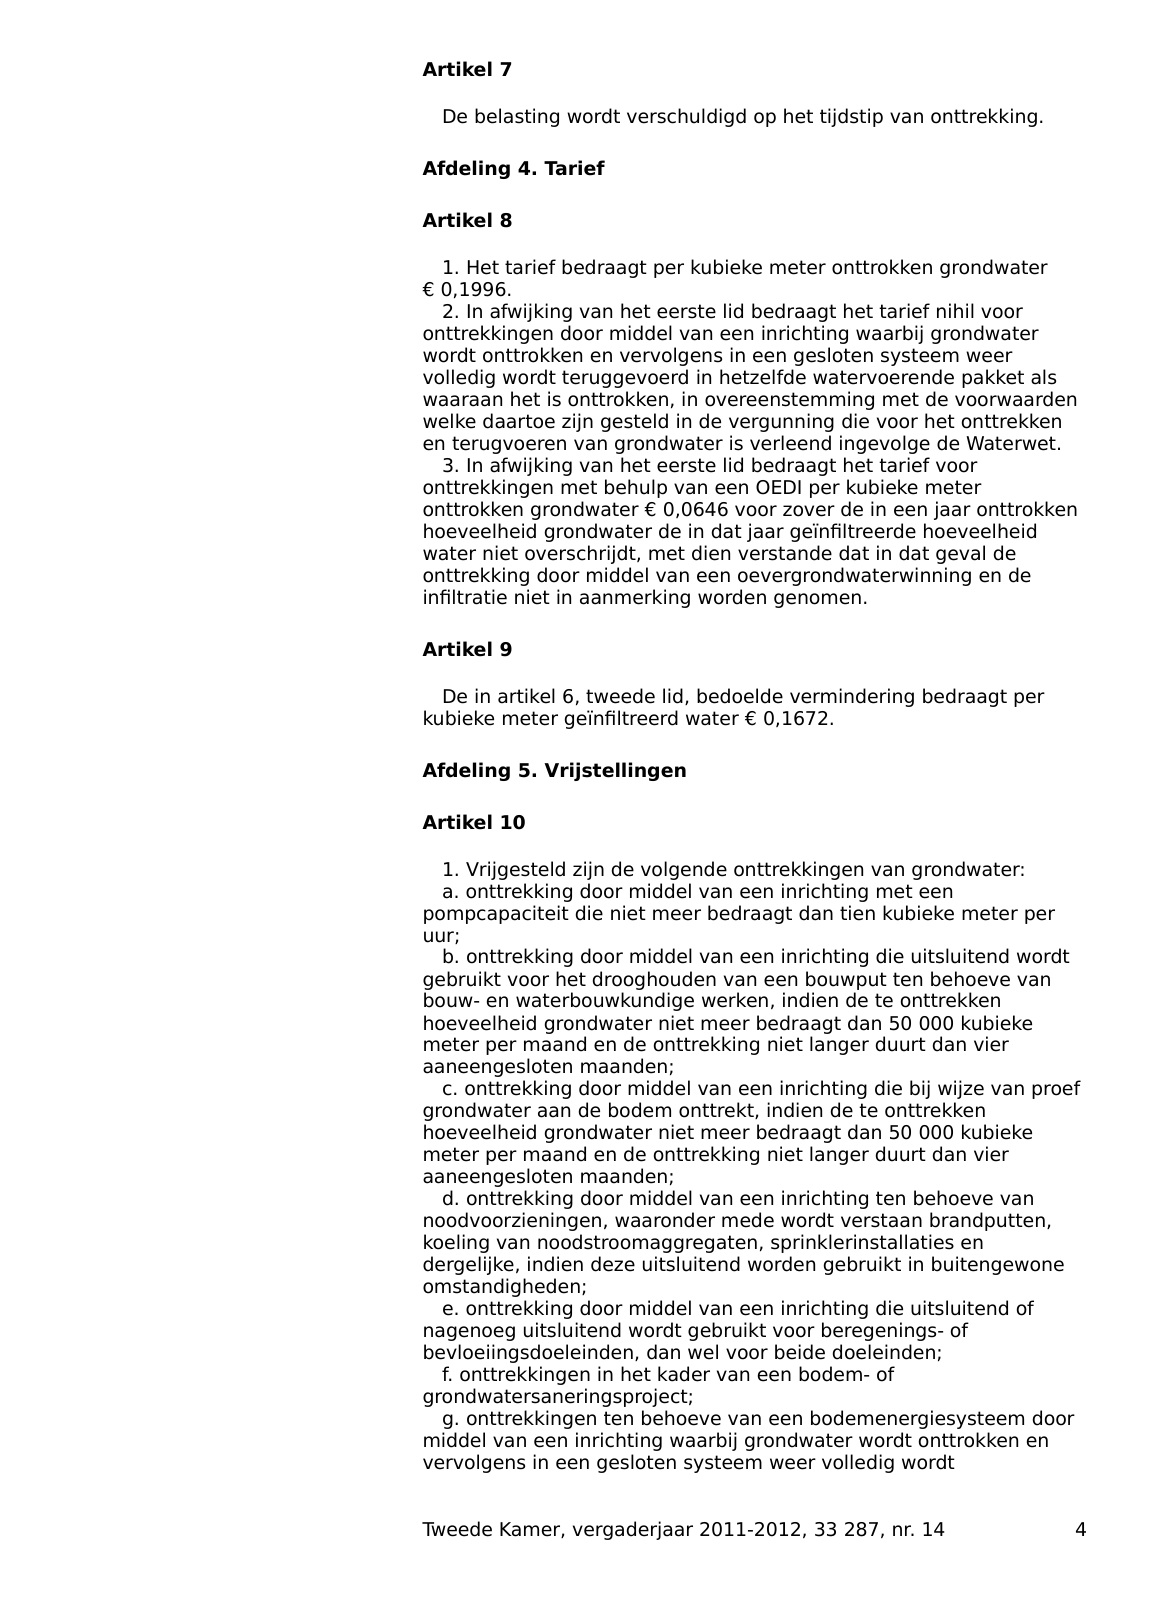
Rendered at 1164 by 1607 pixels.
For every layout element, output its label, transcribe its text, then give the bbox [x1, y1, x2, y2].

text e. onttrekking door middel van een inrichting die uitsluitend of nagenoeg uitsluitend wordt gebruikt voor beregenings- of bevloeiingsdoeleinden, dan wel voor beide doeleinden; [422, 1298, 1087, 1364]
subtitle Artikel 8 [422, 210, 1087, 232]
subtitle Afdeling 4. Tarief [422, 158, 1087, 180]
text 2. In afwijking van het eerste lid bedraagt het tarief nihil voor onttrekkingen door middel van een inrichting waarbij grondwater wordt onttrokken en vervolgens in een gesloten systeem weer volledig wordt teruggevoerd in hetzelfde watervoerende pakket als waaraan het is onttrokken, in overeenstemming met de voorwaarden welke daartoe zijn gesteld in de vergunning die voor het onttrekken en terugvoeren van grondwater is verleend ingevolge de Waterwet. [422, 301, 1087, 455]
text d. onttrekking door middel van een inrichting ten behoeve van noodvoorzieningen, waaronder mede wordt verstaan brandputten, koeling van noodstroomaggregaten, sprinklerinstallaties en dergelijke, indien deze uitsluitend worden gebruikt in buitengewone omstandigheden; [422, 1188, 1087, 1298]
text f. onttrekkingen in het kader van een bodem- of grondwatersaneringsproject; [422, 1364, 1087, 1408]
text c. onttrekking door middel van een inrichting die bij wijze van proef grondwater aan de bodem onttrekt, indien de te onttrekken hoeveelheid grondwater niet meer bedraagt dan 50 000 kubieke meter per maand en de onttrekking niet langer duurt dan vier aaneengesloten maanden; [422, 1078, 1087, 1188]
text De belasting wordt verschuldigd op het tijdstip van onttrekking. [422, 106, 1087, 128]
text 1. Vrijgesteld zijn de volgende onttrekkingen van grondwater: [422, 858, 1087, 881]
text 1. Het tarief bedraagt per kubieke meter onttrokken grondwater € 0,1996. [422, 257, 1087, 301]
text b. onttrekking door middel van een inrichting die uitsluitend wordt gebruikt voor het drooghouden van een bouwput ten behoeve van bouw- en waterbouwkundige werken, indien de te onttrekken hoeveelheid grondwater niet meer bedraagt dan 50 000 kubieke meter per maand en de onttrekking niet langer duurt dan vier aaneengesloten maanden; [422, 946, 1087, 1078]
text a. onttrekking door middel van een inrichting met een pompcapaciteit die niet meer bedraagt dan tien kubieke meter per uur; [422, 881, 1087, 946]
subtitle Artikel 10 [422, 812, 1087, 833]
subtitle Artikel 7 [422, 59, 1087, 81]
subtitle Artikel 9 [422, 639, 1087, 661]
subtitle Afdeling 5. Vrijstellingen [422, 759, 1087, 782]
text 3. In afwijking van het eerste lid bedraagt het tarief voor onttrekkingen met behulp van een OEDI per kubieke meter onttrokken grondwater € 0,0646 voor zover de in een jaar onttrokken hoeveelheid grondwater de in dat jaar geïnfiltreerde hoeveelheid water niet overschrijdt, met dien verstande dat in dat geval de onttrekking door middel van een oevergrondwaterwinning en de infiltratie niet in aanmerking worden genomen. [422, 455, 1087, 609]
text De in artikel 6, tweede lid, bedoelde vermindering bedraagt per kubieke meter geïnfiltreerd water € 0,1672. [422, 686, 1087, 729]
text g. onttrekkingen ten behoeve van een bodemenergiesysteem door middel van een inrichting waarbij grondwater wordt onttrokken en vervolgens in een gesloten systeem weer volledig wordt [422, 1408, 1087, 1474]
